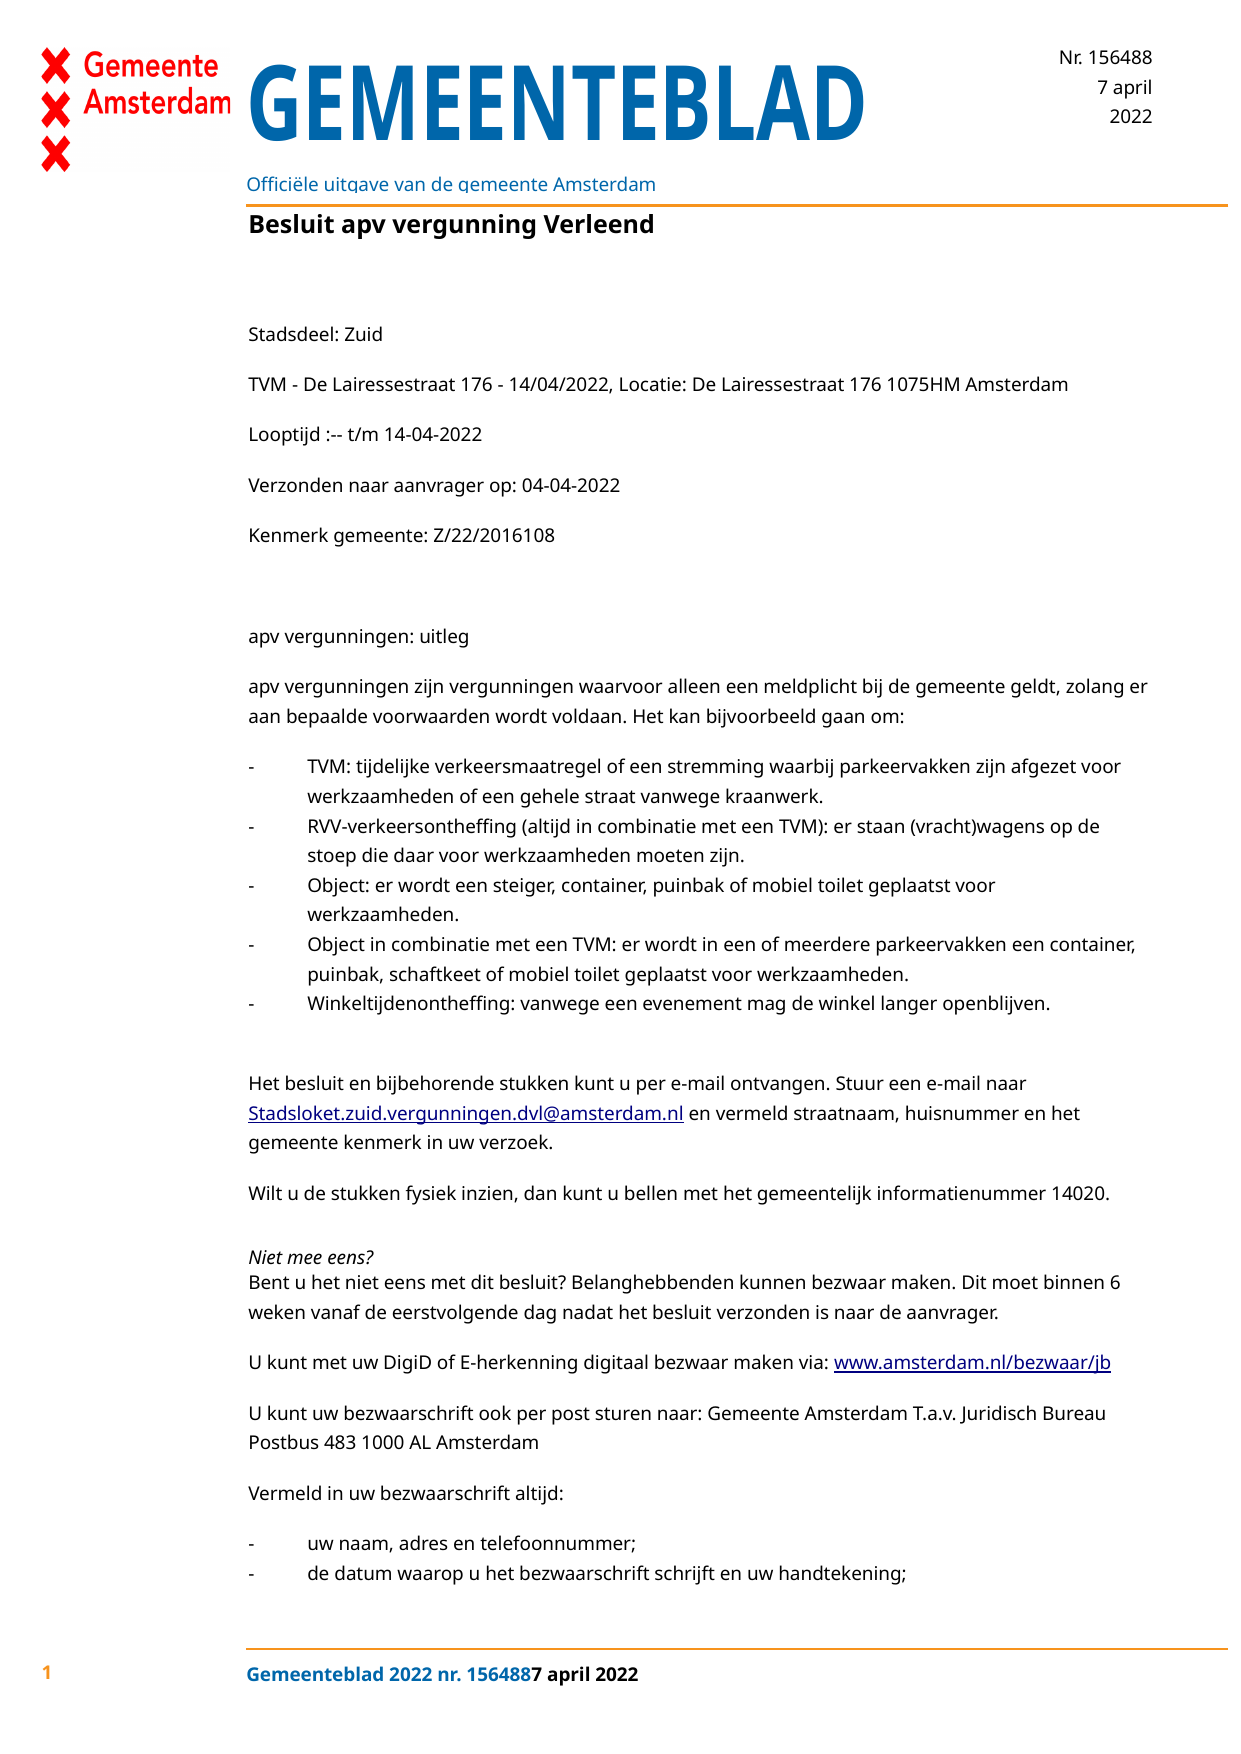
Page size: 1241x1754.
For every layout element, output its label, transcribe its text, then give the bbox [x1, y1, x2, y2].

text Het besluit en bijbehorende stukken kunt u per e-mail ontvangen. Stuur een e-mail naar Stadsloket.zuid.vergunningen.dvl@amsterdam.nl en vermeld straatnaam, huisnummer en het gemeente kenmerk in uw verzoek. [248, 1070, 1152, 1155]
list Winkeltijdenontheffing: vanwege een evenement mag de winkel langer openblijven. [248, 990, 1152, 1016]
text TVM - De Lairessestraat 176 - 14/04/2022, Locatie: De Lairessestraat 176 1075HM Amsterdam [248, 371, 1152, 397]
text Wilt u de stukken fysiek inzien, dan kunt u bellen met het gemeentelijk informatienummer 14020. [248, 1180, 1152, 1206]
text Niet mee eens? [248, 1244, 1152, 1269]
text Kenmerk gemeente: Z/22/2016108 [248, 522, 1152, 548]
text Looptijd :-- t/m 14-04-2022 [248, 422, 1152, 447]
text Vermeld in uw bezwaarschrift altijd: [248, 1480, 1152, 1506]
list de datum waarop u het bezwaarschrift schrijft en uw handtekening; [248, 1560, 1152, 1586]
text Bent u het niet eens met dit besluit? Belanghebbenden kunnen bezwaar maken. Dit moet binnen 6 weken vanaf de eerstvolgende dag nadat het besluit verzonden is naar de aanvrager. [248, 1269, 1152, 1325]
list Object in combinatie met een TVM: er wordt in een of meerdere parkeervakken een container, puinbak, schaftkeet of mobiel toilet geplaatst voor werkzaamheden. [248, 931, 1152, 986]
text U kunt uw bezwaarschrift ook per post sturen naar: Gemeente Amsterdam T.a.v. Juridisch Bureau Postbus 483 1000 AL Amsterdam [248, 1400, 1152, 1455]
list uw naam, adres en telefoonnummer; [248, 1530, 1152, 1556]
text U kunt met uw DigiD of E-herkenning digitaal bezwaar maken via: www.amsterdam.nl/bezwaar/jb [248, 1349, 1152, 1375]
list Object: er wordt een steiger, container, puinbak of mobiel toilet geplaatst voor werkzaamheden. [248, 872, 1152, 927]
text apv vergunningen zijn vergunningen waarvoor alleen een meldplicht bij de gemeente geldt, zolang er aan bepaalde voorwaarden wordt voldaan. Het kan bijvoorbeeld gaan om: [248, 674, 1152, 729]
text Stadsdeel: Zuid [248, 321, 1152, 346]
text Besluit apv vergunning Verleend [248, 207, 1152, 241]
list TVM: tijdelijke verkeersmaatregel of een stremming waarbij parkeervakken zijn afgezet voor werkzaamheden of een gehele straat vanwege kraanwerk. [248, 754, 1152, 809]
text Verzonden naar aanvrager op: 04-04-2022 [248, 472, 1152, 498]
picture [41, 47, 231, 172]
list RVV-verkeersontheffing (altijd in combinatie met een TVM): er staan (vracht)wagens op de stoep die daar voor werkzaamheden moeten zijn. [248, 813, 1152, 868]
text apv vergunningen: uitleg [248, 623, 1152, 649]
